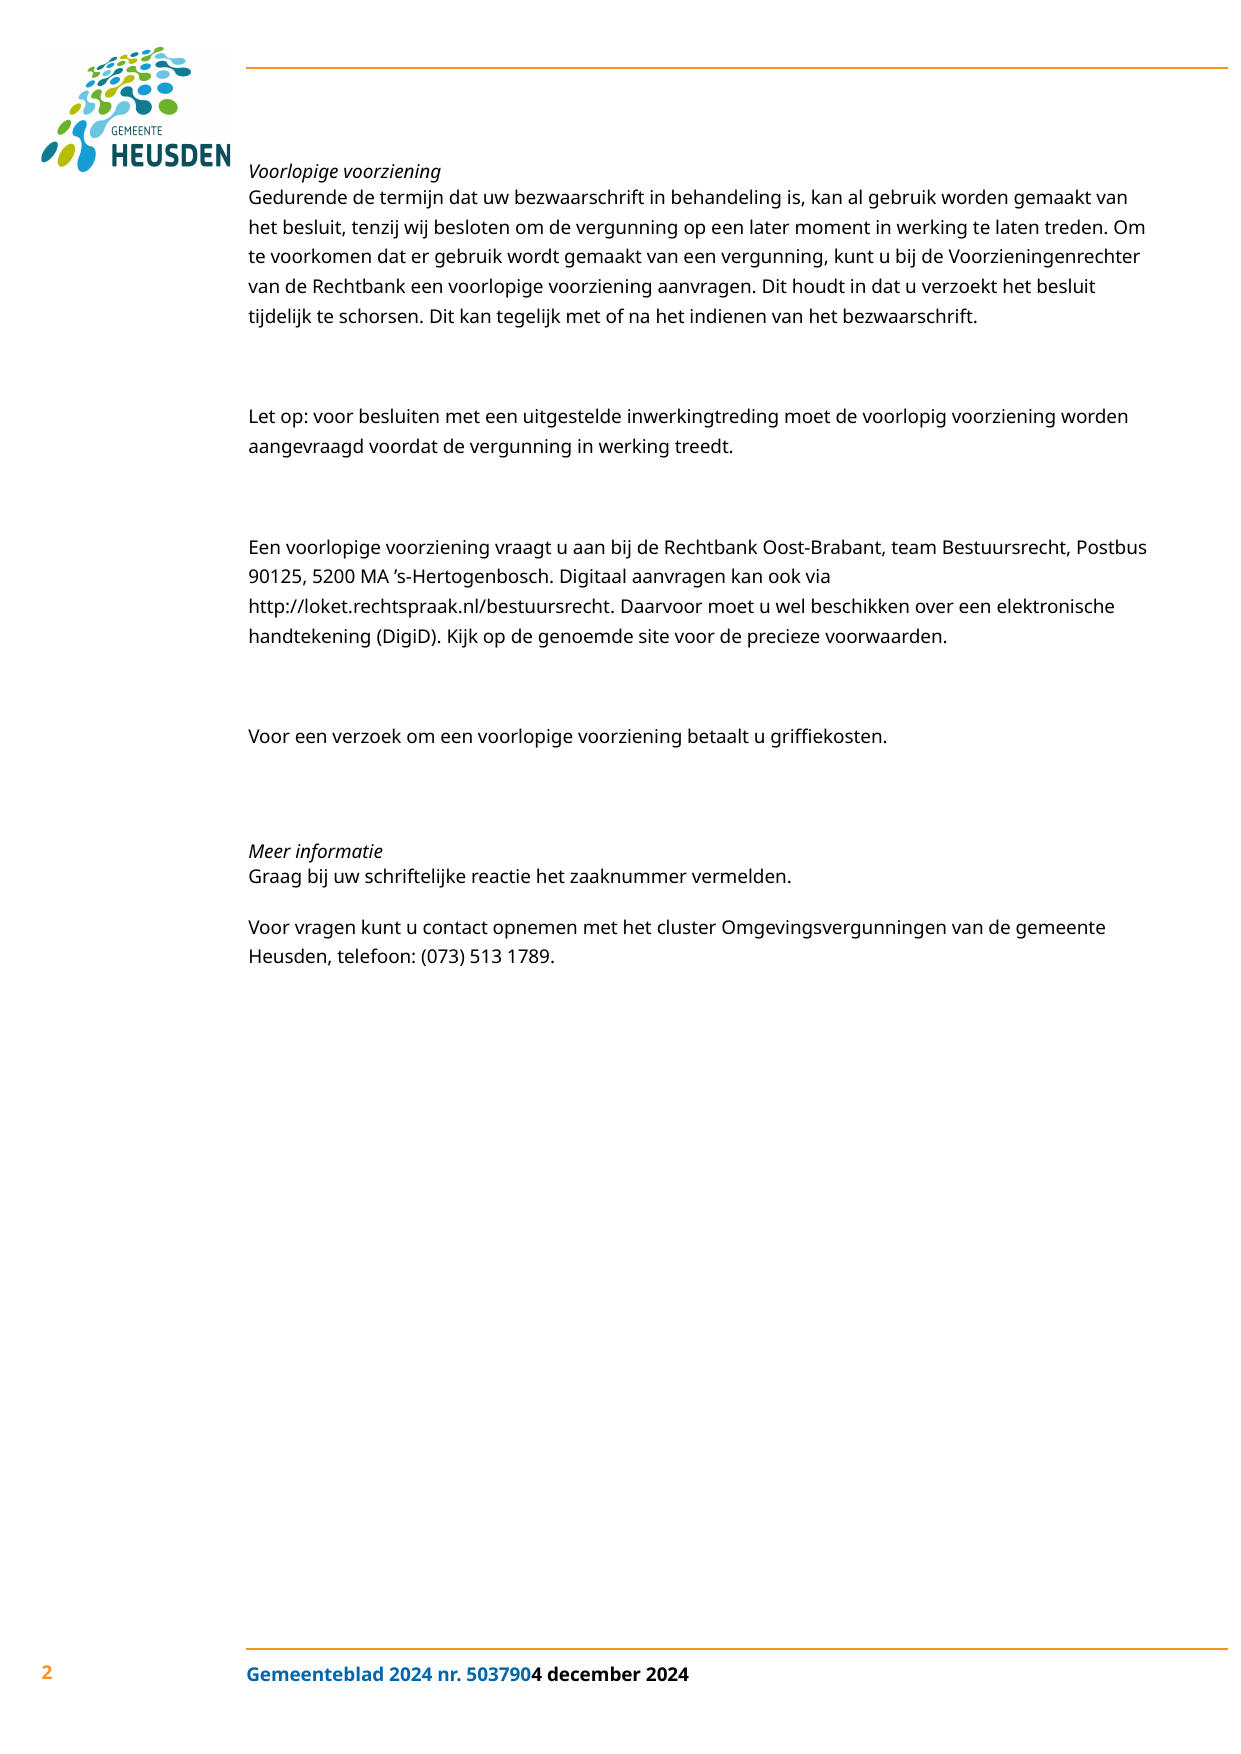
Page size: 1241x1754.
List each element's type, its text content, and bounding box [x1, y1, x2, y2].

picture [41, 47, 231, 172]
text Een voorlopige voorziening vraagt u aan bij de Rechtbank Oost-Brabant, team Bestuursrecht, Postbus 90125, 5200 MA ’s-Hertogenbosch. Digitaal aanvragen kan ook via http://loket.rechtspraak.nl/bestuursrecht. Daarvoor moet u wel beschikken over een elektronische handtekening (DigiD). Kijk op de genoemde site voor de precieze voorwaarden. [248, 534, 1152, 648]
text Meer informatie [248, 838, 1152, 864]
text Voor vragen kunt u contact opnemen met het cluster Omgevingsvergunningen van de gemeente Heusden, telefoon: (073) 513 1789. [248, 914, 1152, 969]
text Gedurende de termijn dat uw bezwaarschrift in behandeling is, kan al gebruik worden gemaakt van het besluit, tenzij wij besloten om de vergunning op een later moment in werking te laten treden. Om te voorkomen dat er gebruik wordt gemaakt van een vergunning, kunt u bij de Voorzieningenrechter van de Rechtbank een voorlopige voorziening aanvragen. Dit houdt in dat u verzoekt het besluit tijdelijk te schorsen. Dit kan tegelijk met of na het indienen van het bezwaarschrift. [248, 184, 1152, 328]
text Graag bij uw schriftelijke reactie het zaaknummer vermelden. [248, 864, 1152, 889]
text Voorlopige voorziening [248, 159, 1152, 184]
text Let op: voor besluiten met een uitgestelde inwerkingtreding moet de voorlopig voorziening worden aangevraagd voordat de vergunning in werking treedt. [248, 404, 1152, 459]
text Voor een verzoek om een voorlopige voorziening betaalt u griffiekosten. [248, 724, 1152, 749]
